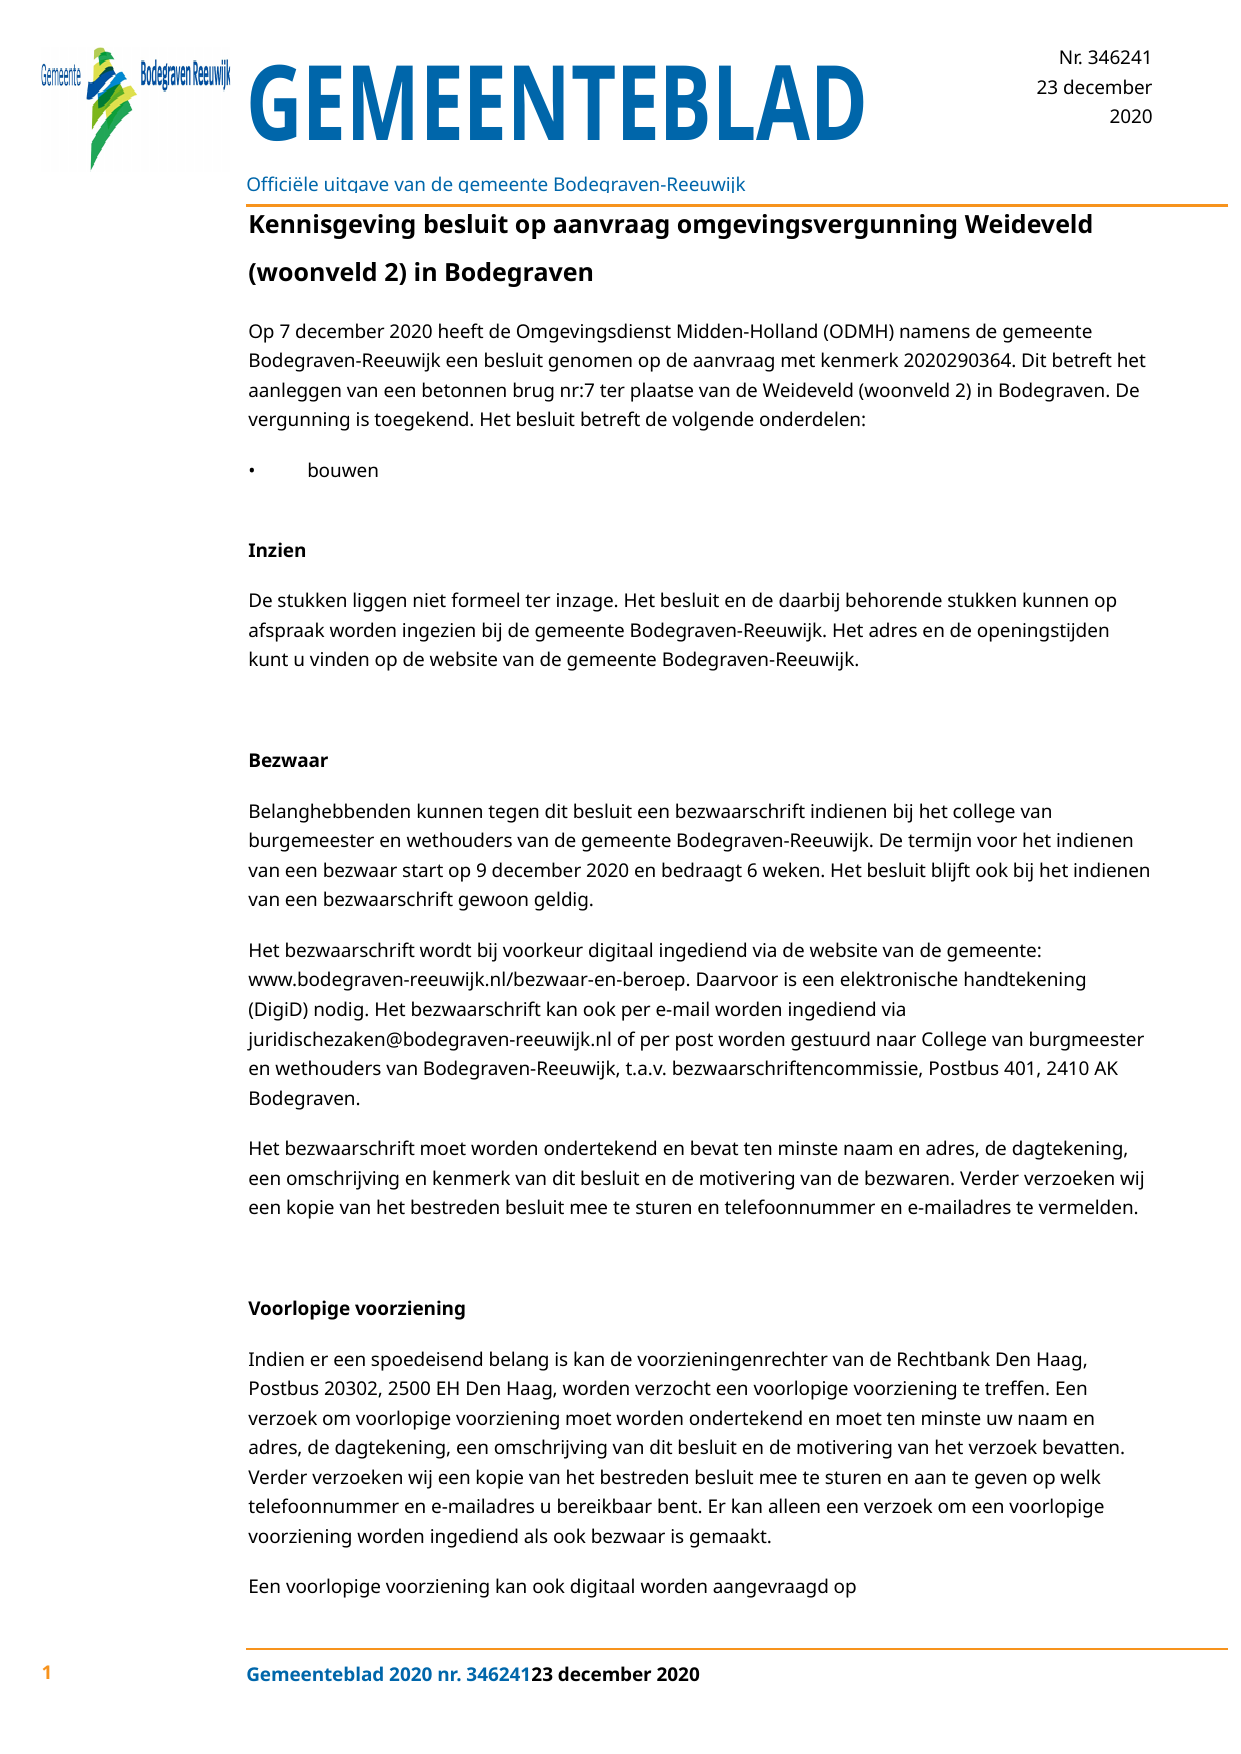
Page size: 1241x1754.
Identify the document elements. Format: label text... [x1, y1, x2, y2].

text Bezwaar [248, 747, 1152, 773]
text Voorlopige voorziening [248, 1295, 1152, 1321]
text Het bezwaarschrift wordt bij voorkeur digitaal ingediend via de website van de gemeente: www.bodegraven-reeuwijk.nl/bezwaar-en-beroep. Daarvoor is een elektronische handtekening (DigiD) nodig. Het bezwaarschrift kan ook per e-mail worden ingediend via juridischezaken@bodegraven-reeuwijk.nl of per post worden gestuurd naar College van burgmeester en wethouders van Bodegraven-Reeuwijk, t.a.v. bezwaarschriftencommissie, Postbus 401, 2410 AK Bodegraven. [248, 937, 1152, 1111]
text Een voorlopige voorziening kan ook digitaal worden aangevraagd op [248, 1574, 1152, 1599]
text Belanghebbenden kunnen tegen dit besluit een bezwaarschrift indienen bij het college van burgemeester en wethouders van de gemeente Bodegraven-Reeuwijk. De termijn voor het indienen van een bezwaar start op 9 december 2020 en bedraagt 6 weken. Het besluit blijft ook bij het indienen van een bezwaarschrift gewoon geldig. [248, 798, 1152, 912]
text Inzien [248, 537, 1152, 563]
text Indien er een spoedeisend belang is kan de voorzieningenrechter van de Rechtbank Den Haag, Postbus 20302, 2500 EH Den Haag, worden verzocht een voorlopige voorziening te treffen. Een verzoek om voorlopige voorziening moet worden ondertekend en moet ten minste uw naam en adres, de dagtekening, een omschrijving van dit besluit en de motivering van het verzoek bevatten. Verder verzoeken wij een kopie van het bestreden besluit mee te sturen en aan te geven op welk telefoonnummer en e-mailadres u bereikbaar bent. Er kan alleen een verzoek om een voorlopige voorziening worden ingediend als ook bezwaar is gemaakt. [248, 1346, 1152, 1549]
text Het bezwaarschrift moet worden ondertekend en bevat ten minste naam en adres, de dagtekening, een omschrijving en kenmerk van dit besluit en de motivering van de bezwaren. Verder verzoeken wij een kopie van het bestreden besluit mee te sturen en telefoonnummer en e-mailadres te vermelden. [248, 1135, 1152, 1220]
list bouwen [248, 457, 1152, 483]
text Op 7 december 2020 heeft de Omgevingsdienst Midden-Holland (ODMH) namens de gemeente Bodegraven-Reeuwijk een besluit genomen op de aanvraag met kenmerk 2020290364. Dit betreft het aanleggen van een betonnen brug nr:7 ter plaatse van de Weideveld (woonveld 2) in Bodegraven. De vergunning is toegekend. Het besluit betreft de volgende onderdelen: [248, 318, 1152, 432]
text Kennisgeving besluit op aanvraag omgevingsvergunning Weideveld (woonveld 2) in Bodegraven [248, 207, 1152, 288]
text De stukken liggen niet formeel ter inzage. Het besluit en de daarbij behorende stukken kunnen op afspraak worden ingezien bij de gemeente Bodegraven-Reeuwijk. Het adres en de openingstijden kunt u vinden op de website van de gemeente Bodegraven-Reeuwijk. [248, 587, 1152, 672]
picture [41, 47, 231, 172]
